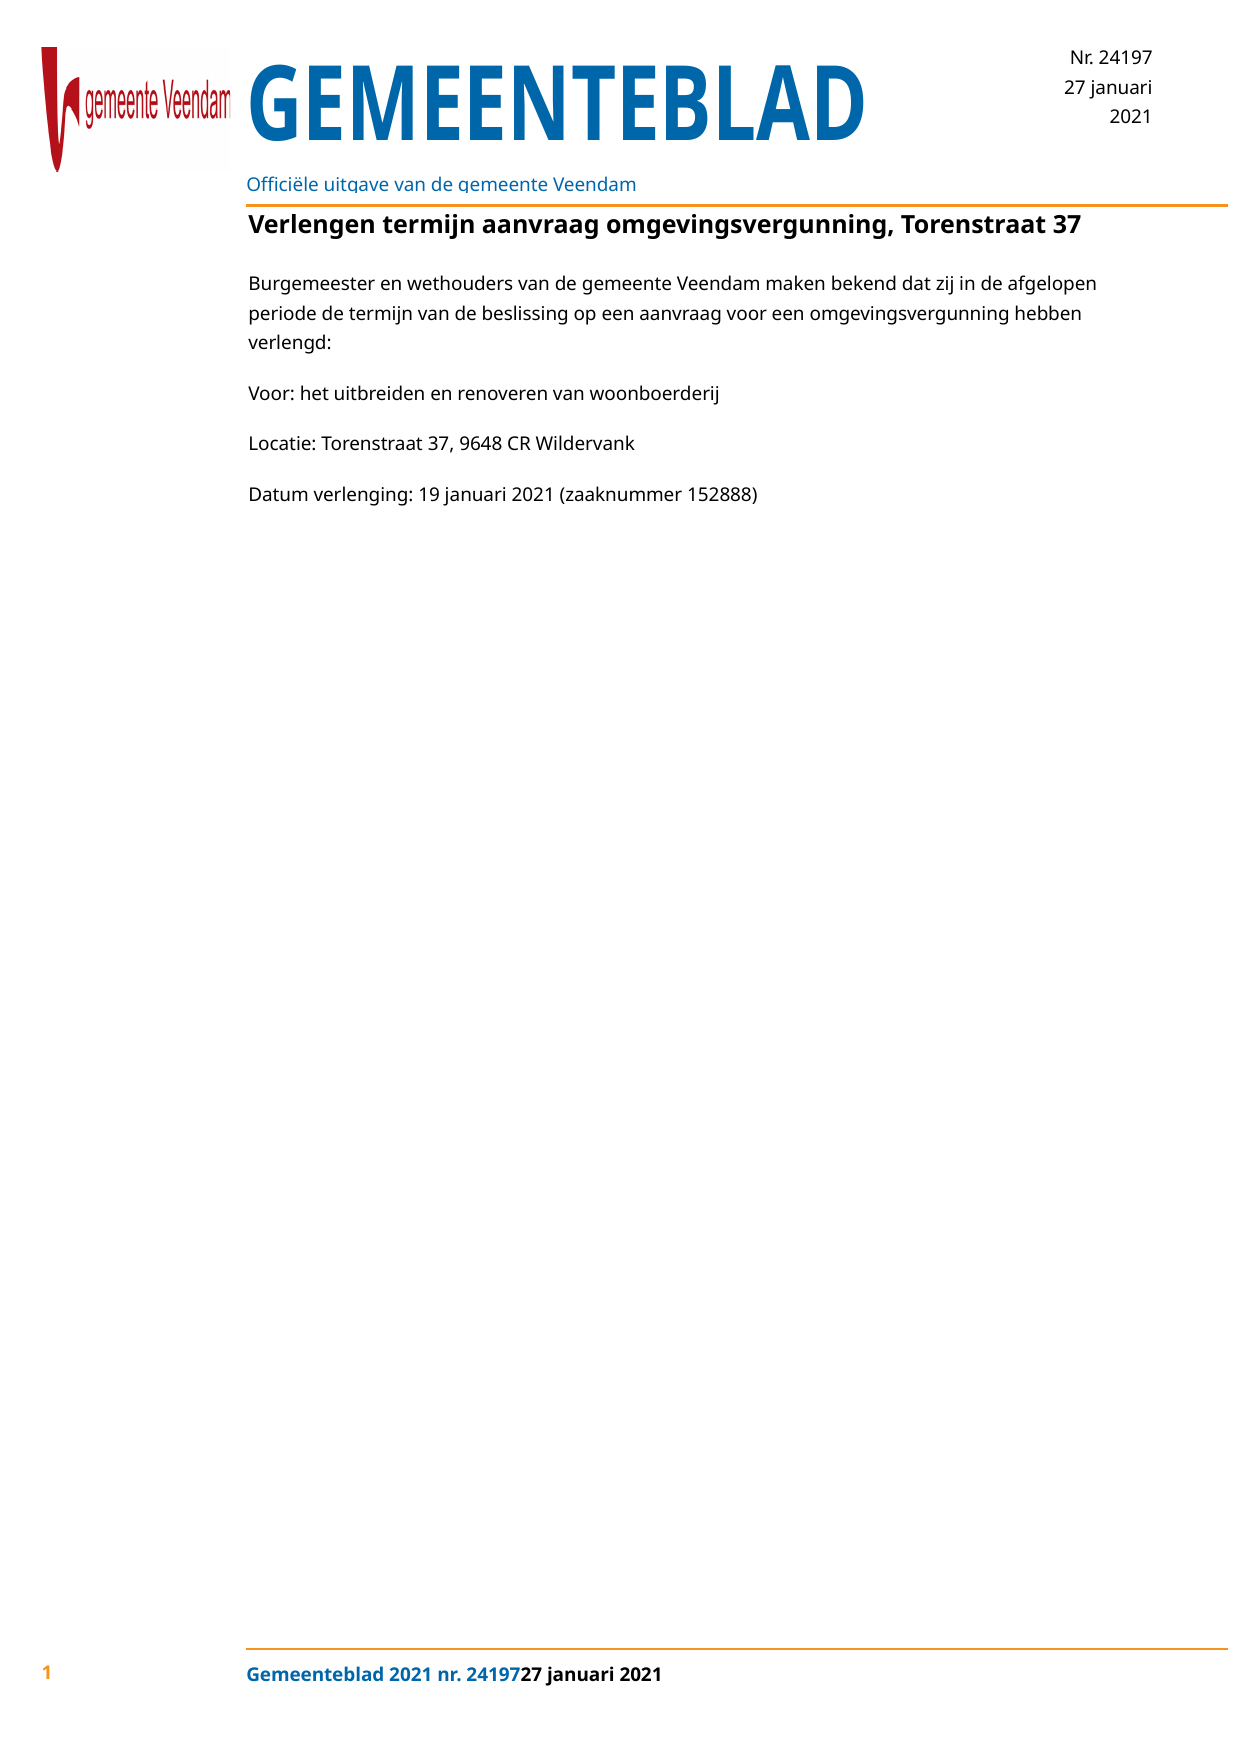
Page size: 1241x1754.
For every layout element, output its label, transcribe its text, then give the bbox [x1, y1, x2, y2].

text Burgemeester en wethouders van de gemeente Veendam maken bekend dat zij in de afgelopen periode de termijn van de beslissing op een aanvraag voor een omgevingsvergunning hebben verlengd: [248, 270, 1152, 355]
text Verlengen termijn aanvraag omgevingsvergunning, Torenstraat 37 [248, 207, 1152, 241]
text Datum verlenging: 19 januari 2021 (zaaknummer 152888) [248, 481, 1152, 506]
picture [41, 47, 231, 172]
text Voor: het uitbreiden en renoveren van woonboerderij [248, 380, 1152, 406]
text Locatie: Torenstraat 37, 9648 CR Wildervank [248, 430, 1152, 456]
